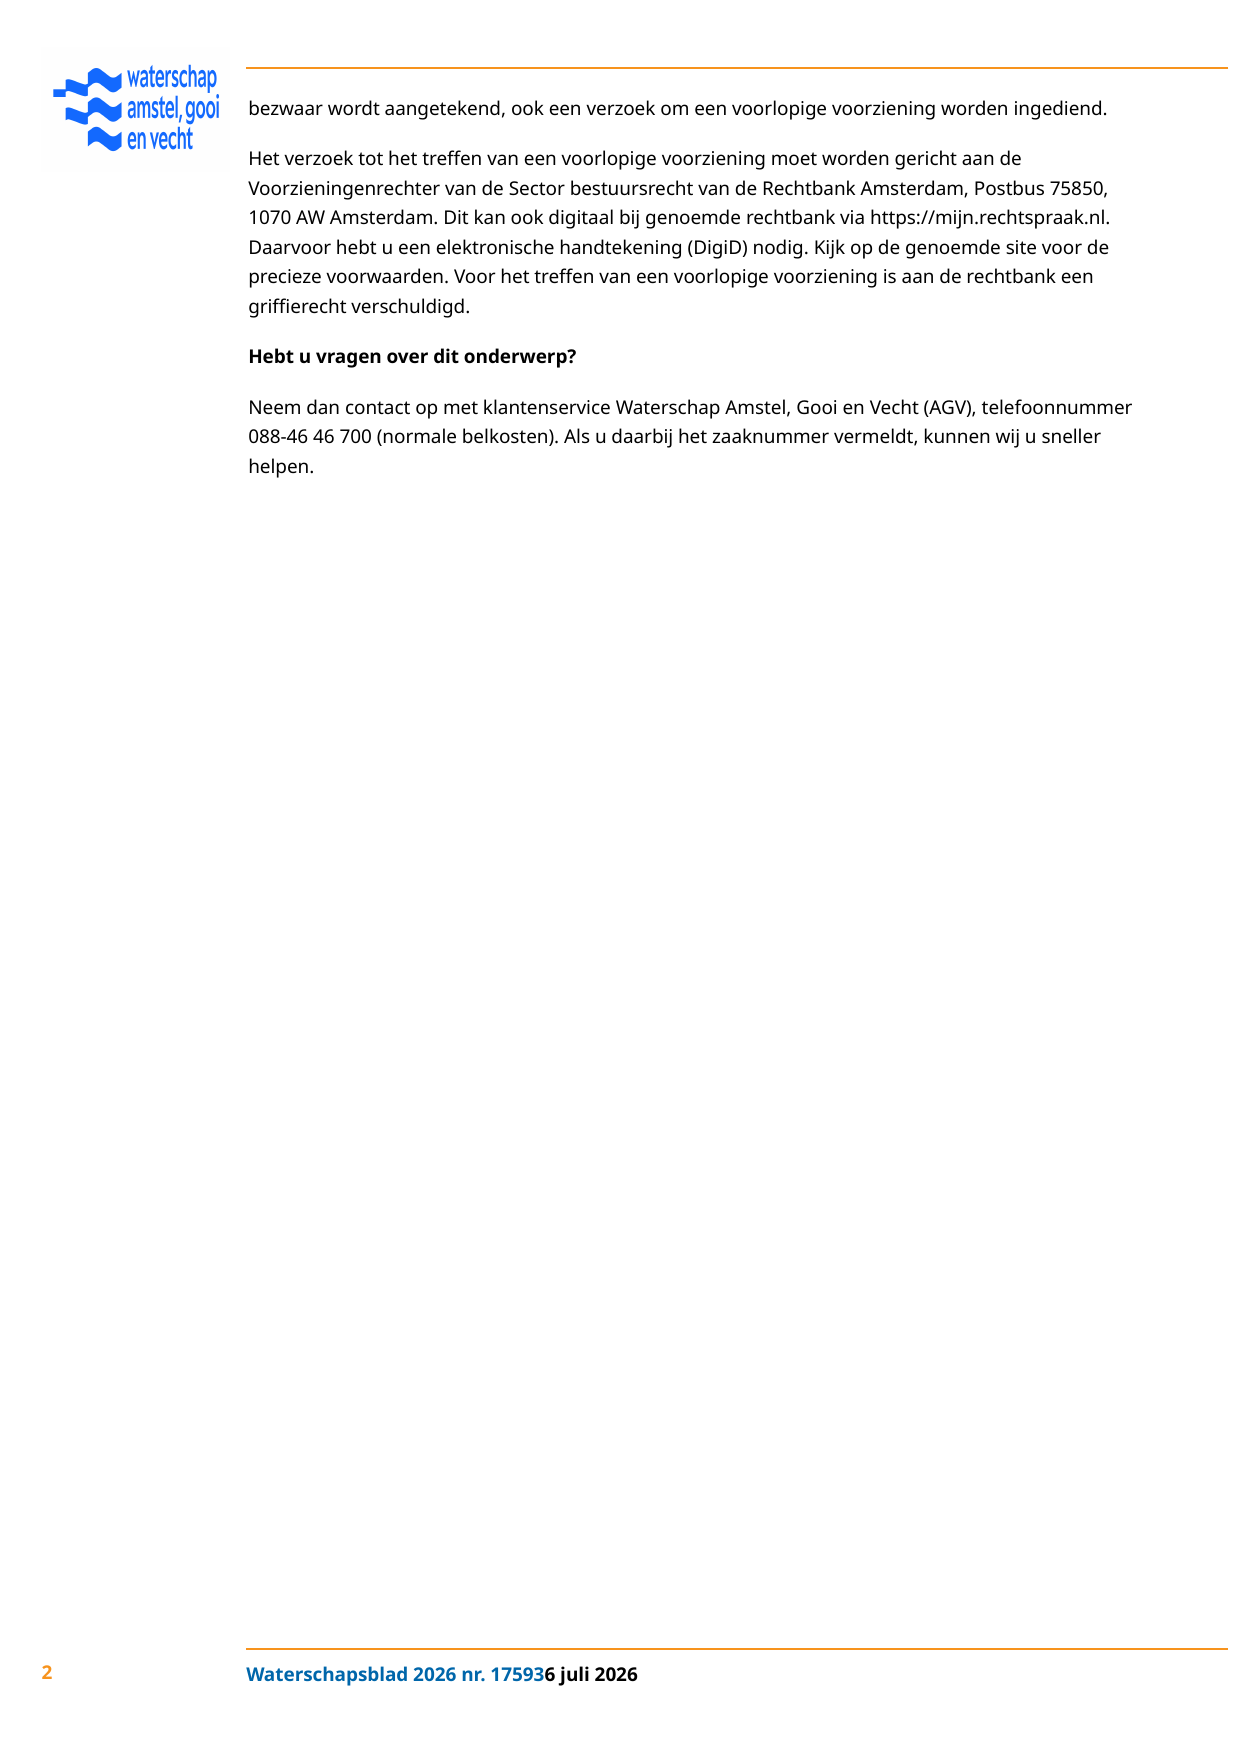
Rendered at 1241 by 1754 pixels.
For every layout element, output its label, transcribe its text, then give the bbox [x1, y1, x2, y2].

text bezwaar wordt aangetekend, ook een verzoek om een voorlopige voorziening worden ingediend. [248, 95, 1152, 121]
picture [41, 47, 231, 172]
text Neem dan contact op met klantenservice Waterschap Amstel, Gooi en Vecht (AGV), telefoonnummer 088-46 46 700 (normale belkosten). Als u daarbij het zaaknummer vermeldt, kunnen wij u sneller helpen. [248, 394, 1152, 479]
text Hebt u vragen over dit onderwerp? [248, 343, 1152, 369]
text Het verzoek tot het treffen van een voorlopige voorziening moet worden gericht aan de Voorzieningenrechter van de Sector bestuursrecht van de Rechtbank Amsterdam, Postbus 75850, 1070 AW Amsterdam. Dit kan ook digitaal bij genoemde rechtbank via https://mijn.rechtspraak.nl. Daarvoor hebt u een elektronische handtekening (DigiD) nodig. Kijk op de genoemde site voor de precieze voorwaarden. Voor het treffen van een voorlopige voorziening is aan de rechtbank een griffierecht verschuldigd. [248, 145, 1152, 319]
